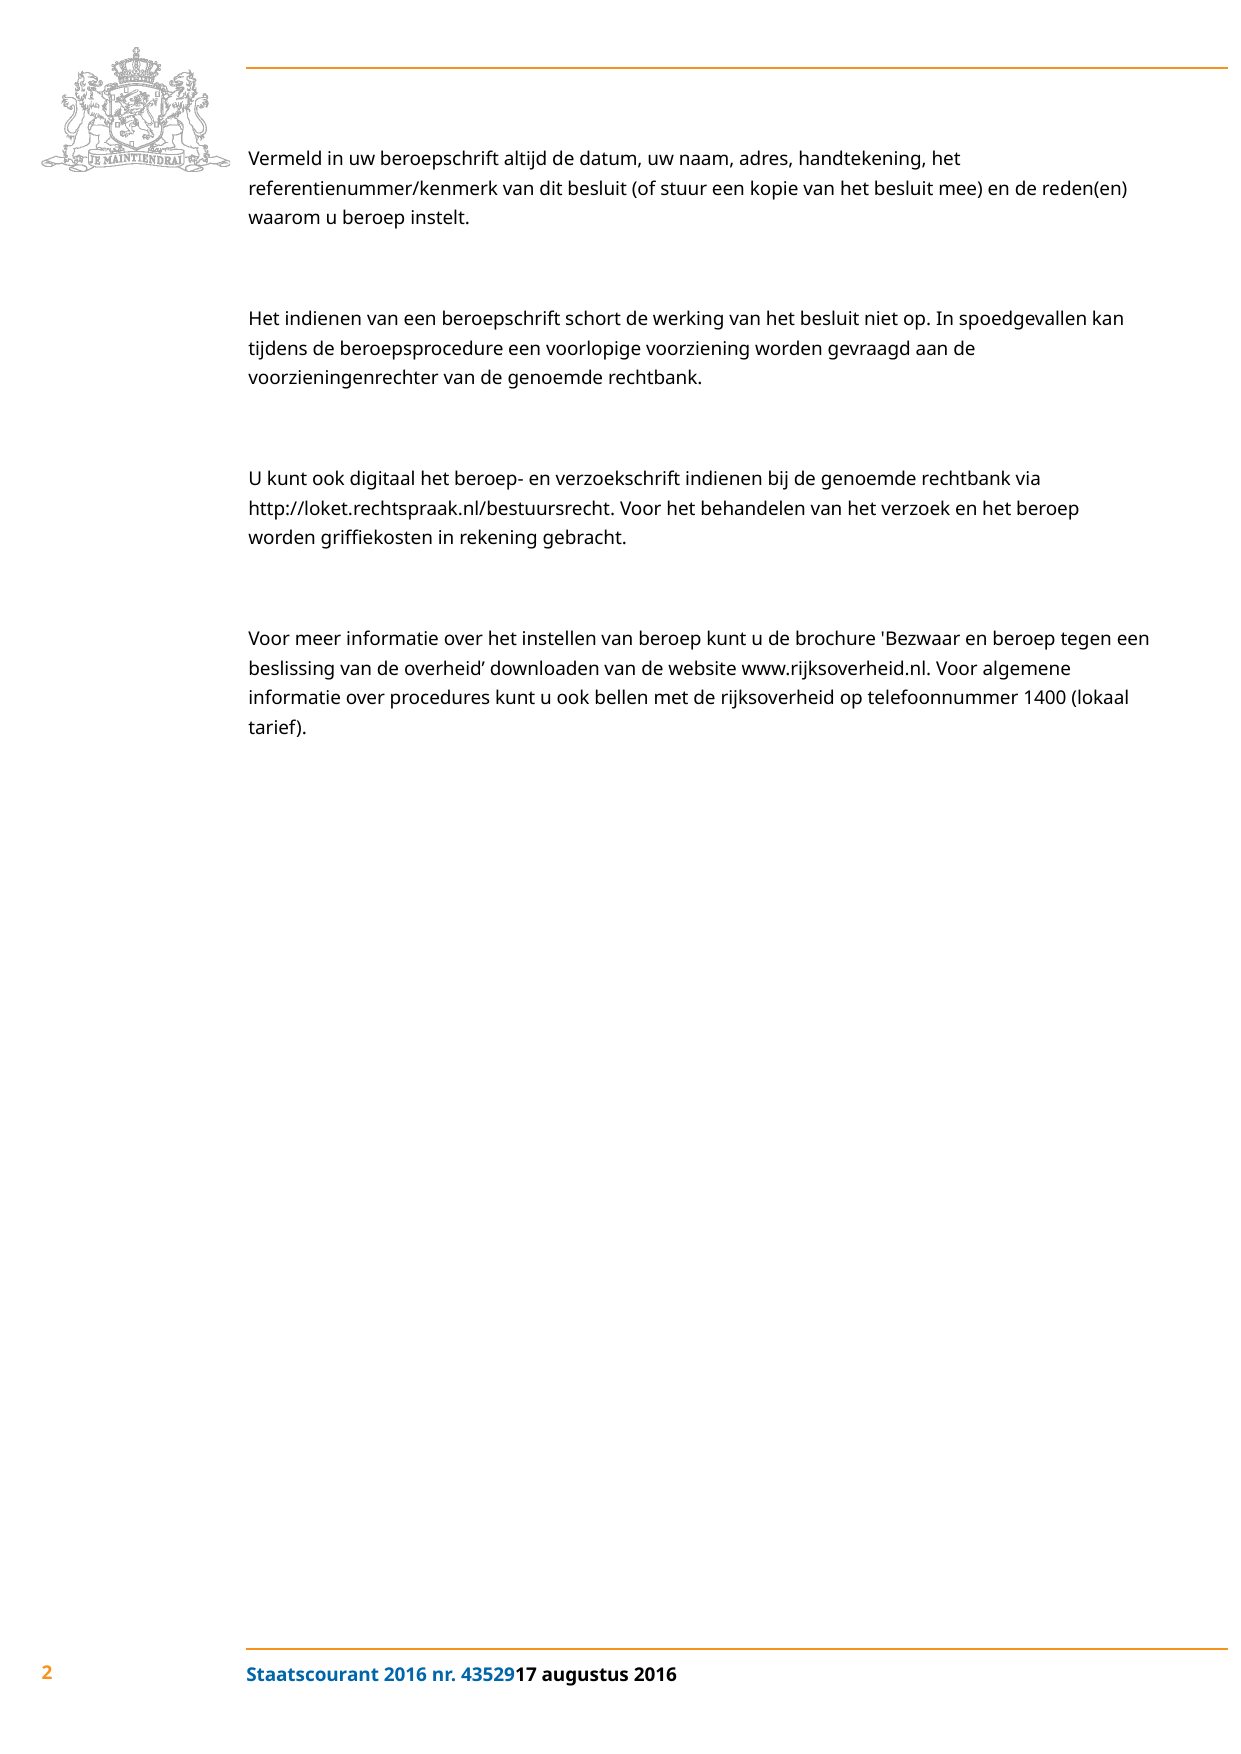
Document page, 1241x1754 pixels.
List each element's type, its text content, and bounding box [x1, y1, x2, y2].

text Vermeld in uw beroepschrift altijd de datum, uw naam, adres, handtekening, het referentienummer/kenmerk van dit besluit (of stuur een kopie van het besluit mee) en de reden(en) waarom u beroep instelt. [248, 145, 1152, 230]
text Voor meer informatie over het instellen van beroep kunt u de brochure 'Bezwaar en beroep tegen een beslissing van de overheid’ downloaden van de website www.rijksoverheid.nl. Voor algemene informatie over procedures kunt u ook bellen met de rijksoverheid op telefoonnummer 1400 (lokaal tarief). [248, 625, 1152, 740]
text Het indienen van een beroepschrift schort de werking van het besluit niet op. In spoedgevallen kan tijdens de beroepsprocedure een voorlopige voorziening worden gevraagd aan de voorzieningenrechter van de genoemde rechtbank. [248, 305, 1152, 390]
picture [41, 47, 231, 172]
text U kunt ook digitaal het beroep- en verzoekschrift indienen bij de genoemde rechtbank via http://loket.rechtspraak.nl/bestuursrecht. Voor het behandelen van het verzoek en het beroep worden griffiekosten in rekening gebracht. [248, 465, 1152, 550]
